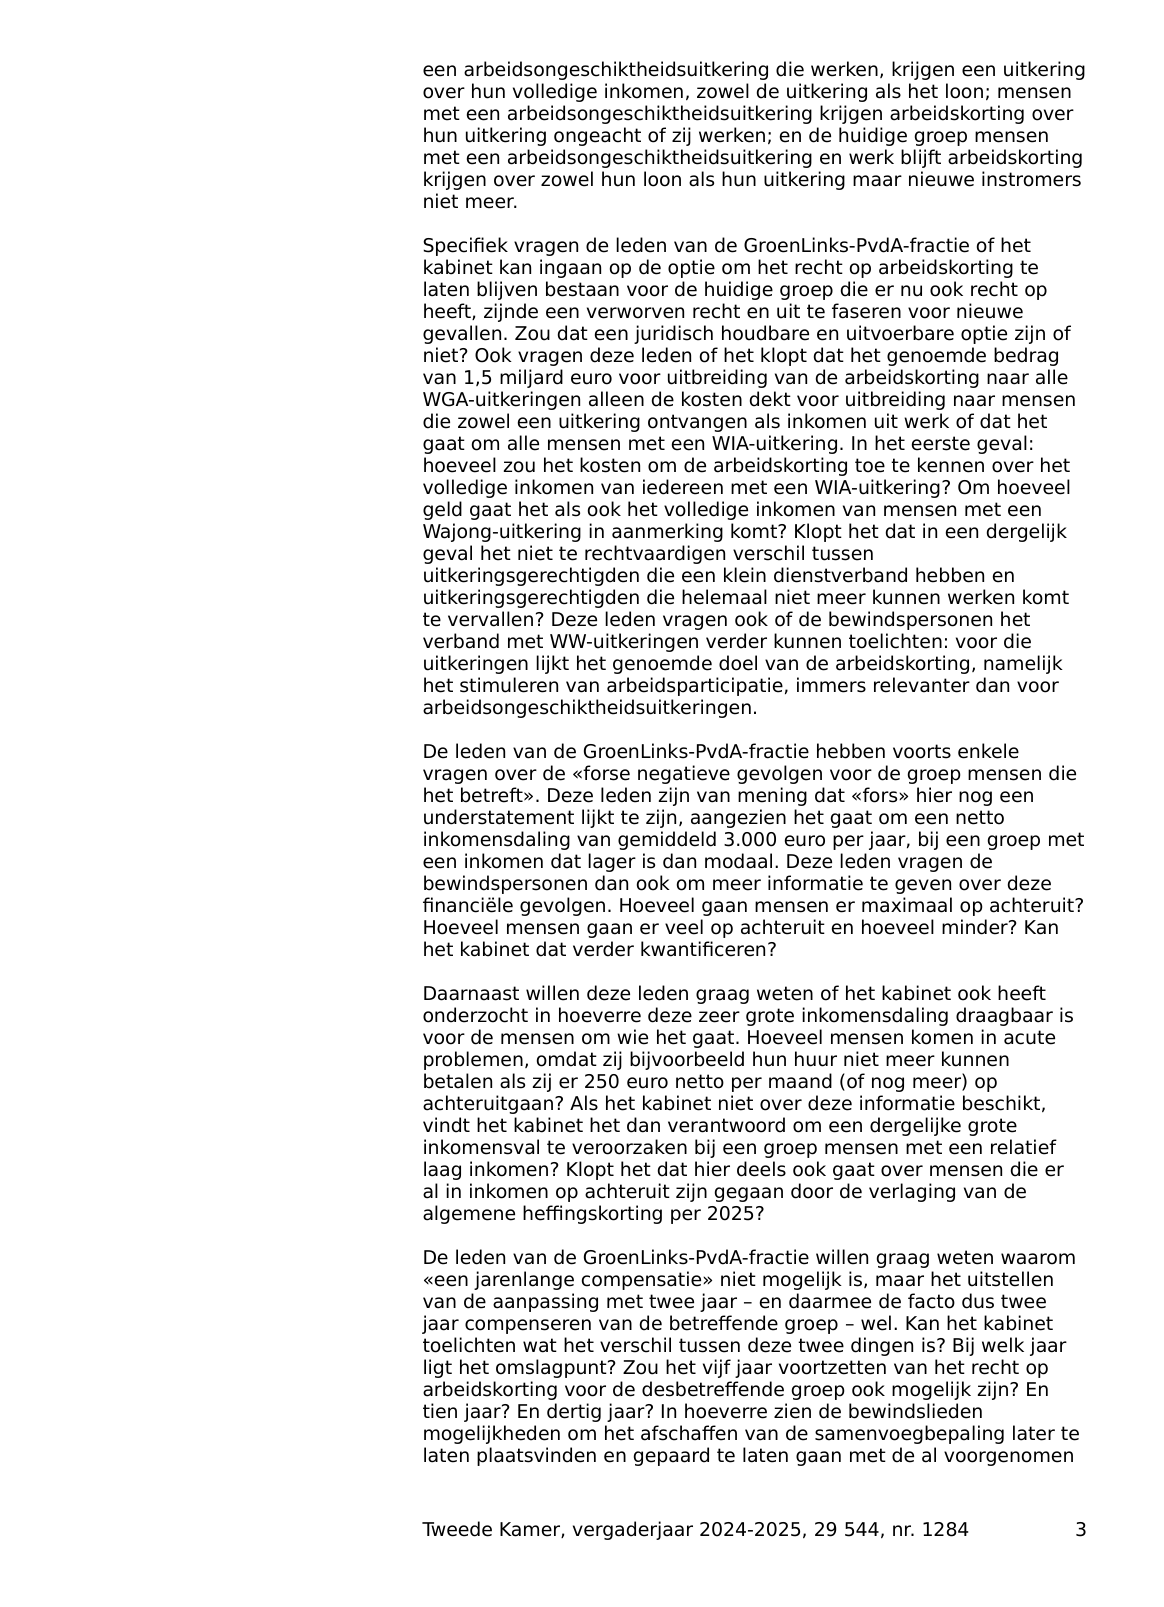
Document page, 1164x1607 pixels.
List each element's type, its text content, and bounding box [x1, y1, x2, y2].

text Daarnaast willen deze leden graag weten of het kabinet ook heeft onderzocht in hoeverre deze zeer grote inkomensdaling draagbaar is voor de mensen om wie het gaat. Hoeveel mensen komen in acute problemen, omdat zij bijvoorbeeld hun huur niet meer kunnen betalen als zij er 250 euro netto per maand (of nog meer) op achteruitgaan? Als het kabinet niet over deze informatie beschikt, vindt het kabinet het dan verantwoord om een dergelijke grote inkomensval te veroorzaken bij een groep mensen met een relatief laag inkomen? Klopt het dat hier deels ook gaat over mensen die er al in inkomen op achteruit zijn gegaan door de verlaging van de algemene heffingskorting per 2025? [422, 983, 1087, 1224]
text Specifiek vragen de leden van de GroenLinks-PvdA-fractie of het kabinet kan ingaan op de optie om het recht op arbeidskorting te laten blijven bestaan voor de huidige groep die er nu ook recht op heeft, zijnde een verworven recht en uit te faseren voor nieuwe gevallen. Zou dat een juridisch houdbare en uitvoerbare optie zijn of niet? Ook vragen deze leden of het klopt dat het genoemde bedrag van 1,5 miljard euro voor uitbreiding van de arbeidskorting naar alle WGA-uitkeringen alleen de kosten dekt voor uitbreiding naar mensen die zowel een uitkering ontvangen als inkomen uit werk of dat het gaat om alle mensen met een WIA-uitkering. In het eerste geval: hoeveel zou het kosten om de arbeidskorting toe te kennen over het volledige inkomen van iedereen met een WIA-uitkering? Om hoeveel geld gaat het als ook het volledige inkomen van mensen met een Wajong-uitkering in aanmerking komt? Klopt het dat in een dergelijk geval het niet te rechtvaardigen verschil tussen uitkeringsgerechtigden die een klein dienstverband hebben en uitkeringsgerechtigden die helemaal niet meer kunnen werken komt te vervallen? Deze leden vragen ook of de bewindspersonen het verband met WW-uitkeringen verder kunnen toelichten: voor die uitkeringen lijkt het genoemde doel van de arbeidskorting, namelijk het stimuleren van arbeidsparticipatie, immers relevanter dan voor arbeidsongeschiktheidsuitkeringen. [422, 235, 1087, 719]
text een arbeidsongeschiktheidsuitkering die werken, krijgen een uitkering over hun volledige inkomen, zowel de uitkering als het loon; mensen met een arbeidsongeschiktheidsuitkering krijgen arbeidskorting over hun uitkering ongeacht of zij werken; en de huidige groep mensen met een arbeidsongeschiktheidsuitkering en werk blijft arbeidskorting krijgen over zowel hun loon als hun uitkering maar nieuwe instromers niet meer. [422, 59, 1087, 213]
text De leden van de GroenLinks-PvdA-fractie willen graag weten waarom «een jarenlange compensatie» niet mogelijk is, maar het uitstellen van de aanpassing met twee jaar – en daarmee de facto dus twee jaar compenseren van de betreffende groep – wel. Kan het kabinet toelichten wat het verschil tussen deze twee dingen is? Bij welk jaar ligt het omslagpunt? Zou het vijf jaar voortzetten van het recht op arbeidskorting voor de desbetreffende groep ook mogelijk zijn? En tien jaar? En dertig jaar? In hoeverre zien de bewindslieden mogelijkheden om het afschaffen van de samenvoegbepaling later te laten plaatsvinden en gepaard te laten gaan met de al voorgenomen [422, 1247, 1087, 1467]
text De leden van de GroenLinks-PvdA-fractie hebben voorts enkele vragen over de «forse negatieve gevolgen voor de groep mensen die het betreft». Deze leden zijn van mening dat «fors» hier nog een understatement lijkt te zijn, aangezien het gaat om een netto inkomensdaling van gemiddeld 3.000 euro per jaar, bij een groep met een inkomen dat lager is dan modaal. Deze leden vragen de bewindspersonen dan ook om meer informatie te geven over deze financiële gevolgen. Hoeveel gaan mensen er maximaal op achteruit? Hoeveel mensen gaan er veel op achteruit en hoeveel minder? Kan het kabinet dat verder kwantificeren? [422, 741, 1087, 961]
